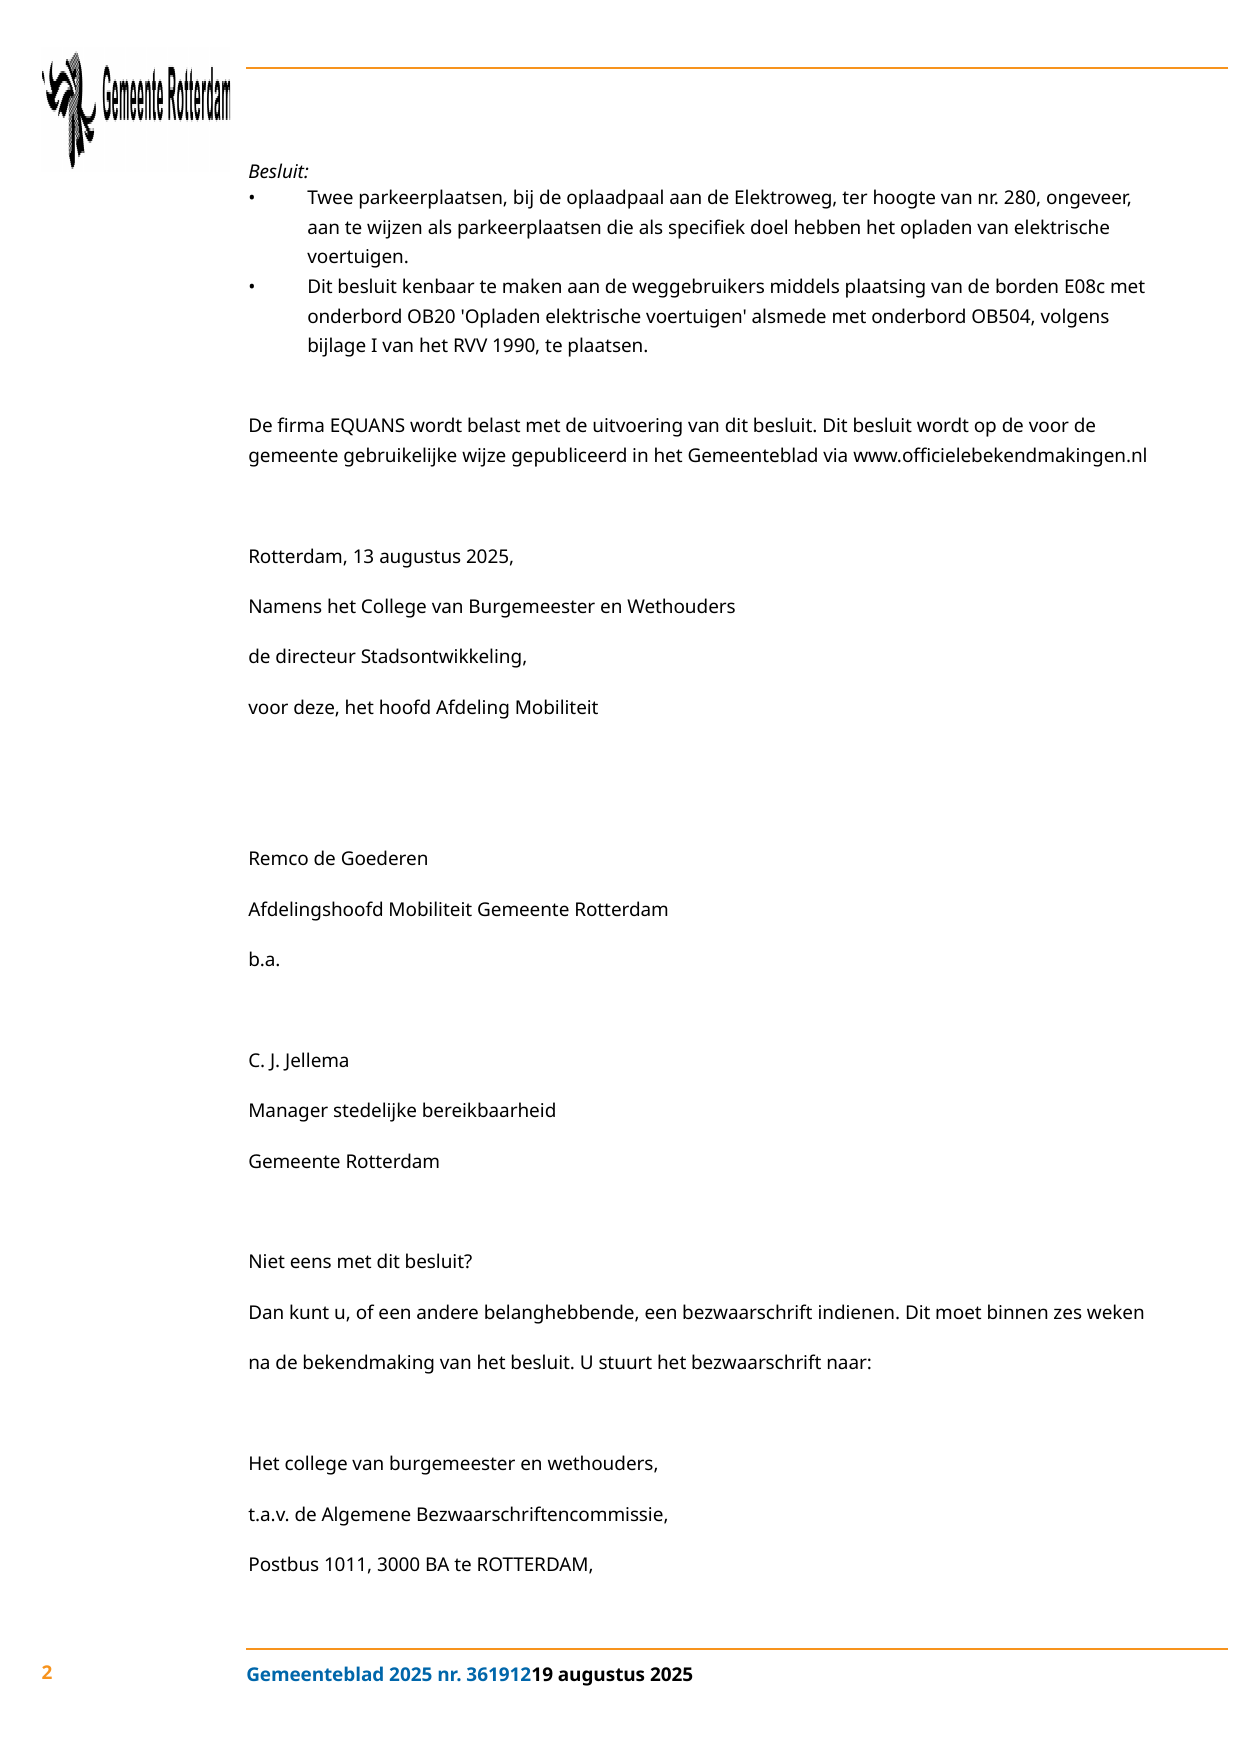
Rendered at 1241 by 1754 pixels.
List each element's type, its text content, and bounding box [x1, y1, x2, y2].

text Gemeente Rotterdam [248, 1148, 1152, 1173]
text Namens het College van Burgemeester en Wethouders [248, 593, 1152, 619]
text na de bekendmaking van het besluit. U stuurt het bezwaarschrift naar: [248, 1349, 1152, 1375]
list Dit besluit kenbaar te maken aan de weggebruikers middels plaatsing van de borden E08c met onderbord OB20 'Opladen elektrische voertuigen' alsmede met onderbord OB504, volgens bijlage I van het RVV 1990, te plaatsen. [248, 273, 1152, 358]
text De firma EQUANS wordt belast met de uitvoering van dit besluit. Dit besluit wordt op de voor de gemeente gebruikelijke wijze gepubliceerd in het Gemeenteblad via www.officielebekendmakingen.nl [248, 412, 1152, 468]
text b.a. [248, 946, 1152, 972]
text Dan kunt u, of een andere belanghebbende, een bezwaarschrift indienen. Dit moet binnen zes weken [248, 1299, 1152, 1325]
text Het college van burgemeester en wethouders, [248, 1450, 1152, 1476]
text C. J. Jellema [248, 1047, 1152, 1073]
text Rotterdam, 13 augustus 2025, [248, 543, 1152, 568]
text Postbus 1011, 3000 BA te ROTTERDAM, [248, 1551, 1152, 1577]
picture [41, 47, 231, 172]
text Besluit: [248, 159, 1152, 184]
list Twee parkeerplaatsen, bij de oplaadpaal aan de Elektroweg, ter hoogte van nr. 280, ongeveer, aan te wijzen als parkeerplaatsen die als specifiek doel hebben het opladen van elektrische voertuigen. [248, 184, 1152, 269]
text voor deze, het hoofd Afdeling Mobiliteit [248, 694, 1152, 720]
text Niet eens met dit besluit? [248, 1249, 1152, 1274]
text Manager stedelijke bereikbaarheid [248, 1097, 1152, 1123]
text Remco de Goederen [248, 845, 1152, 871]
text t.a.v. de Algemene Bezwaarschriftencommissie, [248, 1501, 1152, 1526]
text Afdelingshoofd Mobiliteit Gemeente Rotterdam [248, 896, 1152, 921]
text de directeur Stadsontwikkeling, [248, 644, 1152, 669]
